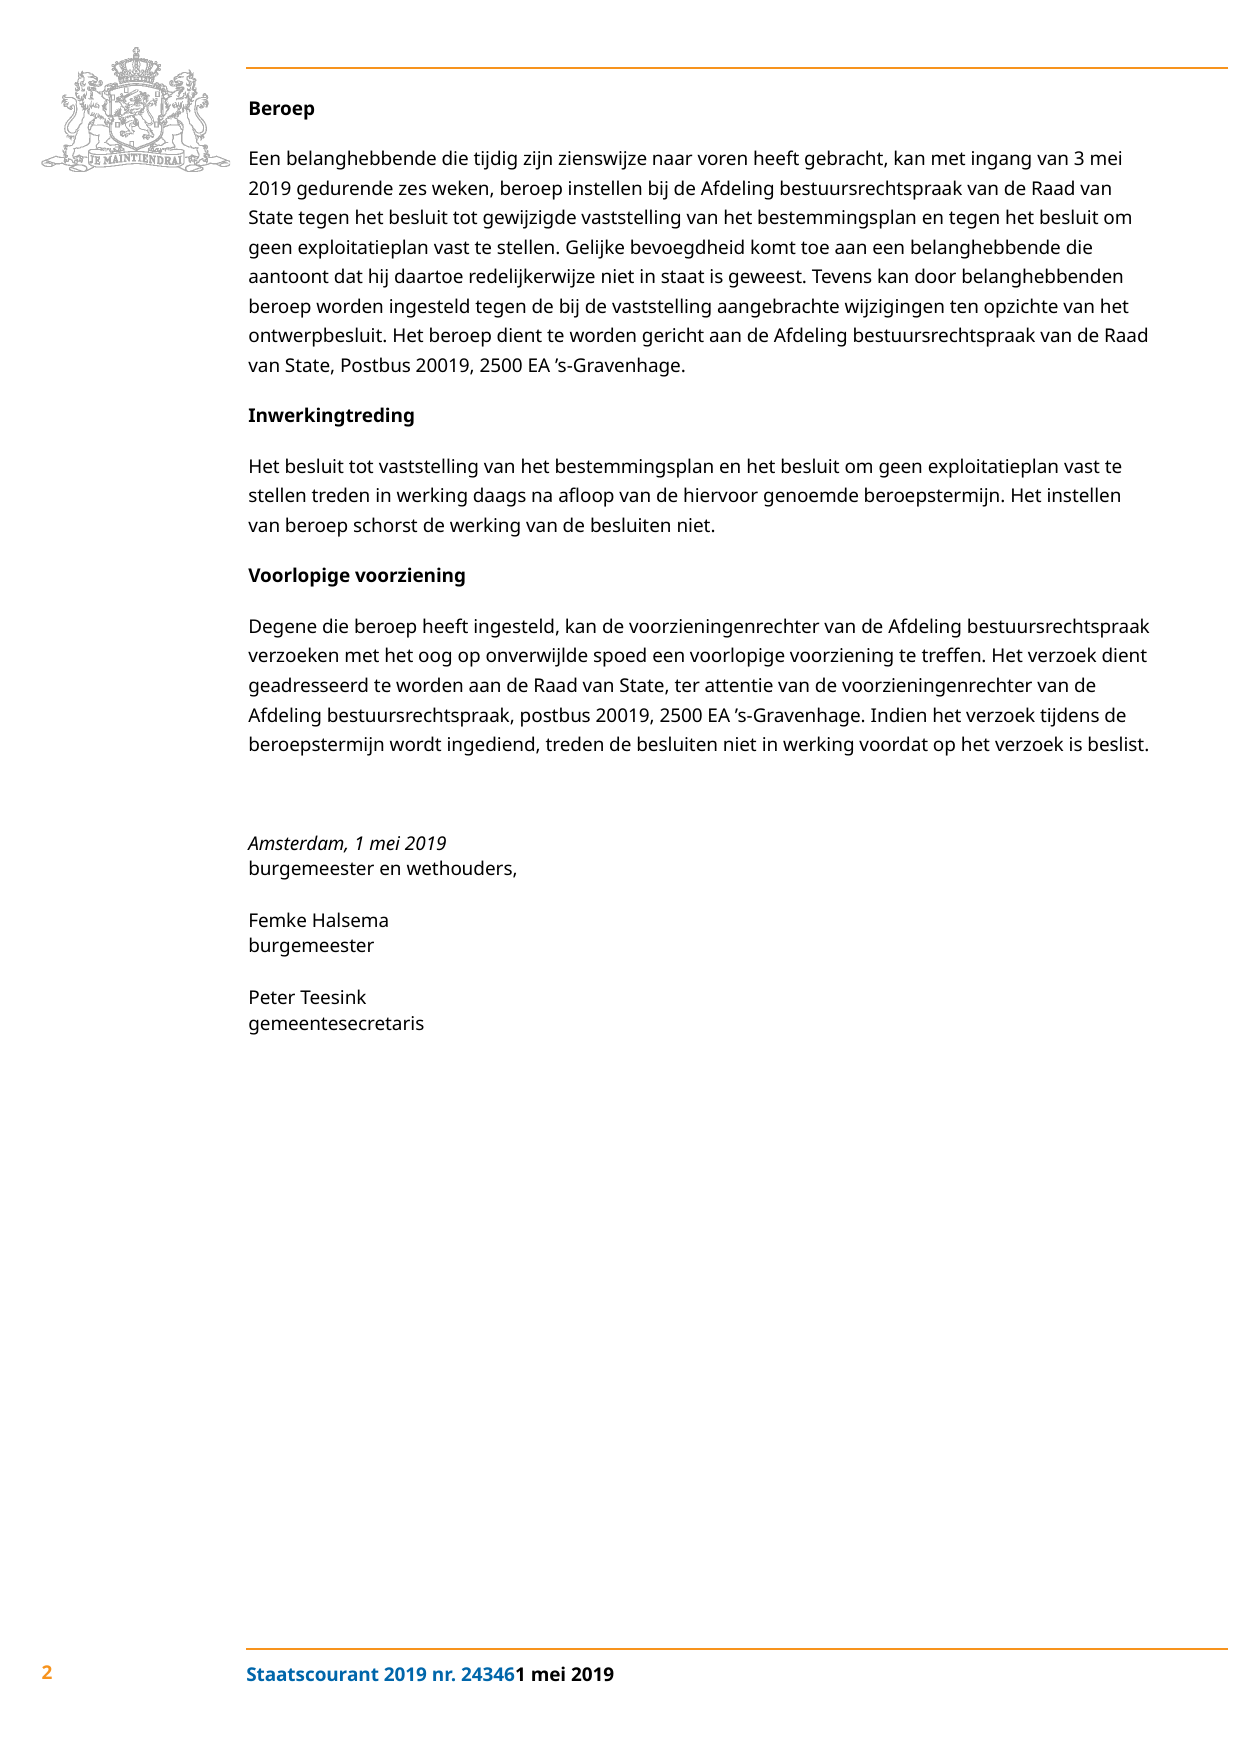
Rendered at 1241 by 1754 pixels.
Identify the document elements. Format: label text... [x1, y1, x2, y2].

text Beroep [248, 95, 1152, 121]
text Peter Teesink [248, 984, 1152, 1010]
text burgemeester [248, 933, 1152, 958]
text Het besluit tot vaststelling van het bestemmingsplan en het besluit om geen exploitatieplan vast te stellen treden in werking daags na afloop van de hiervoor genoemde beroepstermijn. Het instellen van beroep schorst de werking van de besluiten niet. [248, 453, 1152, 538]
picture [41, 47, 231, 172]
text burgemeester en wethouders, [248, 855, 1152, 881]
text Amsterdam, 1 mei 2019 [248, 830, 1152, 855]
text Femke Halsema [248, 907, 1152, 933]
text Degene die beroep heeft ingesteld, kan de voorzieningenrechter van de Afdeling bestuursrechtspraak verzoeken met het oog op onverwijlde spoed een voorlopige voorziening te treffen. Het verzoek dient geadresseerd te worden aan de Raad van State, ter attentie van de voorzieningenrechter van de Afdeling bestuursrechtspraak, postbus 20019, 2500 EA ’s-Gravenhage. Indien het verzoek tijdens de beroepstermijn wordt ingediend, treden de besluiten niet in werking voordat op het verzoek is beslist. [248, 613, 1152, 757]
text Voorlopige voorziening [248, 563, 1152, 588]
text gemeentesecretaris [248, 1010, 1152, 1036]
text Een belanghebbende die tijdig zijn zienswijze naar voren heeft gebracht, kan met ingang van 3 mei 2019 gedurende zes weken, beroep instellen bij de Afdeling bestuursrechtspraak van de Raad van State tegen het besluit tot gewijzigde vaststelling van het bestemmingsplan en tegen het besluit om geen exploitatieplan vast te stellen. Gelijke bevoegdheid komt toe aan een belanghebbende die aantoont dat hij daartoe redelijkerwijze niet in staat is geweest. Tevens kan door belanghebbenden beroep worden ingesteld tegen de bij de vaststelling aangebrachte wijzigingen ten opzichte van het ontwerpbesluit. Het beroep dient te worden gericht aan de Afdeling bestuursrechtspraak van de Raad van State, Postbus 20019, 2500 EA ’s-Gravenhage. [248, 145, 1152, 378]
text Inwerkingtreding [248, 403, 1152, 428]
